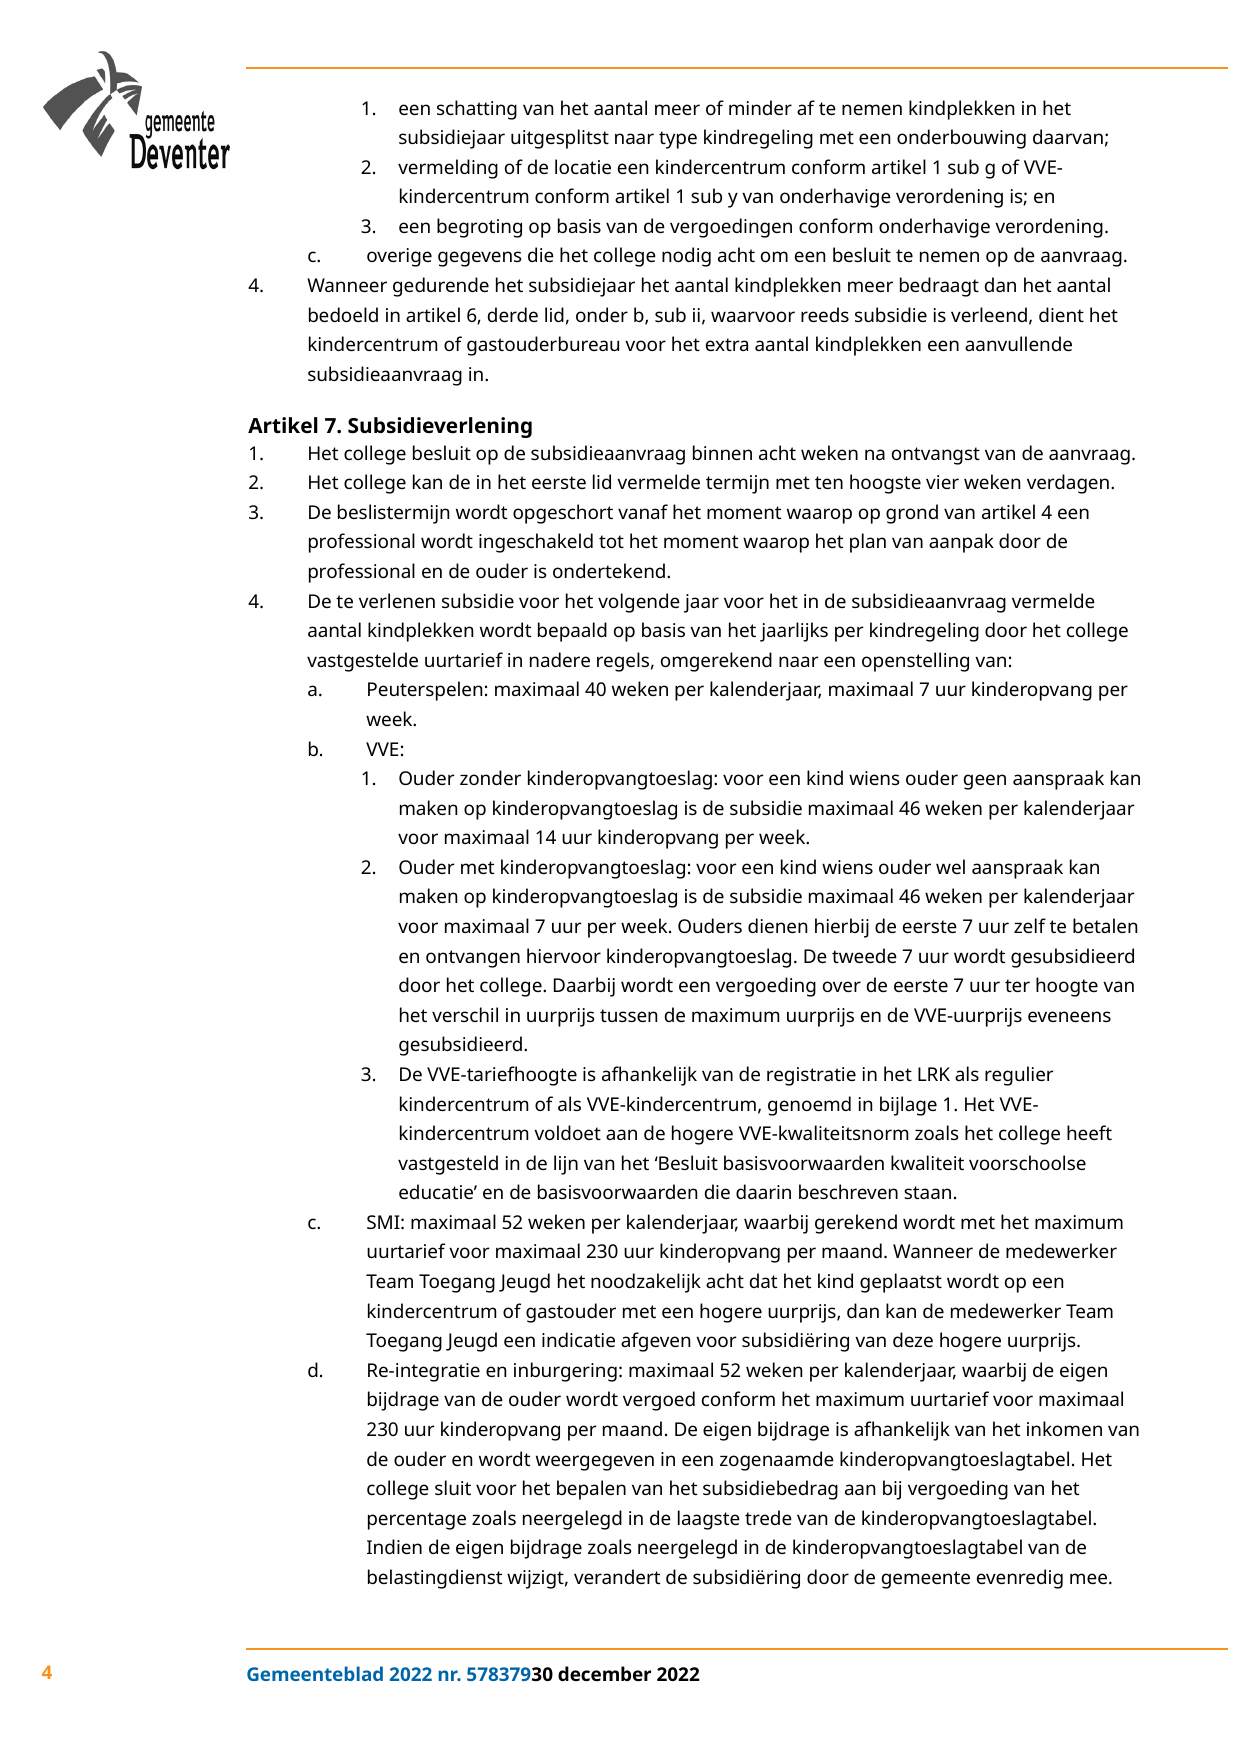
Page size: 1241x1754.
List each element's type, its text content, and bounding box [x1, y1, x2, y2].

list SMI: maximaal 52 weken per kalenderjaar, waarbij gerekend wordt met het maximum uurtarief voor maximaal 230 uur kinderopvang per maand. Wanneer de medewerker Team Toegang Jeugd het noodzakelijk acht dat het kind geplaatst wordt op een kindercentrum of gastouder met een hogere uurprijs, dan kan de medewerker Team Toegang Jeugd een indicatie afgeven voor subsidiëring van deze hogere uurprijs. [307, 1209, 1152, 1353]
list vermelding of de locatie een kindercentrum conform artikel 1 sub g of VVE-kindercentrum conform artikel 1 sub y van onderhavige verordening is; en [361, 154, 1152, 209]
list Ouder zonder kinderopvangtoeslag: voor een kind wiens ouder geen aanspraak kan maken op kinderopvangtoeslag is de subsidie maximaal 46 weken per kalenderjaar voor maximaal 14 uur kinderopvang per week. [361, 765, 1152, 850]
picture [41, 47, 231, 172]
list Re-integratie en inburgering: maximaal 52 weken per kalenderjaar, waarbij de eigen bijdrage van de ouder wordt vergoed conform het maximum uurtarief voor maximaal 230 uur kinderopvang per maand. De eigen bijdrage is afhankelijk van het inkomen van de ouder en wordt weergegeven in een zogenaamde kinderopvangtoeslagtabel. Het college sluit voor het bepalen van het subsidiebedrag aan bij vergoeding van het percentage zoals neergelegd in de laagste trede van de kinderopvangtoeslagtabel. Indien de eigen bijdrage zoals neergelegd in de kinderopvangtoeslagtabel van de belastingdienst wijzigt, verandert de subsidiëring door de gemeente evenredig mee. [307, 1357, 1152, 1590]
list Peuterspelen: maximaal 40 weken per kalenderjaar, maximaal 7 uur kinderopvang per week. [307, 677, 1152, 732]
text Artikel 7. Subsidieverlening [248, 411, 1152, 440]
list een schatting van het aantal meer of minder af te nemen kindplekken in het subsidiejaar uitgesplitst naar type kindregeling met een onderbouwing daarvan; [361, 95, 1152, 150]
list overige gegevens die het college nodig acht om een besluit te nemen op de aanvraag. [307, 243, 1152, 268]
list Wanneer gedurende het subsidiejaar het aantal kindplekken meer bedraagt dan het aantal bedoeld in artikel 6, derde lid, onder b, sub ii, waarvoor reeds subsidie is verleend, dient het kindercentrum of gastouderbureau voor het extra aantal kindplekken een aanvullende subsidieaanvraag in. [248, 272, 1152, 387]
list Ouder met kinderopvangtoeslag: voor een kind wiens ouder wel aanspraak kan maken op kinderopvangtoeslag is de subsidie maximaal 46 weken per kalenderjaar voor maximaal 7 uur per week. Ouders dienen hierbij de eerste 7 uur zelf te betalen en ontvangen hiervoor kinderopvangtoeslag. De tweede 7 uur wordt gesubsidieerd door het college. Daarbij wordt een vergoeding over de eerste 7 uur ter hoogte van het verschil in uurprijs tussen de maximum uurprijs en de VVE-uurprijs eveneens gesubsidieerd. [361, 854, 1152, 1057]
list De te verlenen subsidie voor het volgende jaar voor het in de subsidieaanvraag vermelde aantal kindplekken wordt bepaald op basis van het jaarlijks per kindregeling door het college vastgestelde uurtarief in nadere regels, omgerekend naar een openstelling van: [248, 588, 1152, 673]
list De beslistermijn wordt opgeschort vanaf het moment waarop op grond van artikel 4 een professional wordt ingeschakeld tot het moment waarop het plan van aanpak door de professional en de ouder is ondertekend. [248, 499, 1152, 584]
list Het college besluit op de subsidieaanvraag binnen acht weken na ontvangst van de aanvraag. [248, 440, 1152, 466]
list een begroting op basis van de vergoedingen conform onderhavige verordening. [361, 213, 1152, 239]
list De VVE-tariefhoogte is afhankelijk van de registratie in het LRK als regulier kindercentrum of als VVE-kindercentrum, genoemd in bijlage 1. Het VVE-kindercentrum voldoet aan de hogere VVE-kwaliteitsnorm zoals het college heeft vastgesteld in de lijn van het ‘Besluit basisvoorwaarden kwaliteit voorschoolse educatie’ en de basisvoorwaarden die daarin beschreven staan. [361, 1061, 1152, 1205]
list VVE: [307, 736, 1152, 761]
list Het college kan de in het eerste lid vermelde termijn met ten hoogste vier weken verdagen. [248, 469, 1152, 495]
